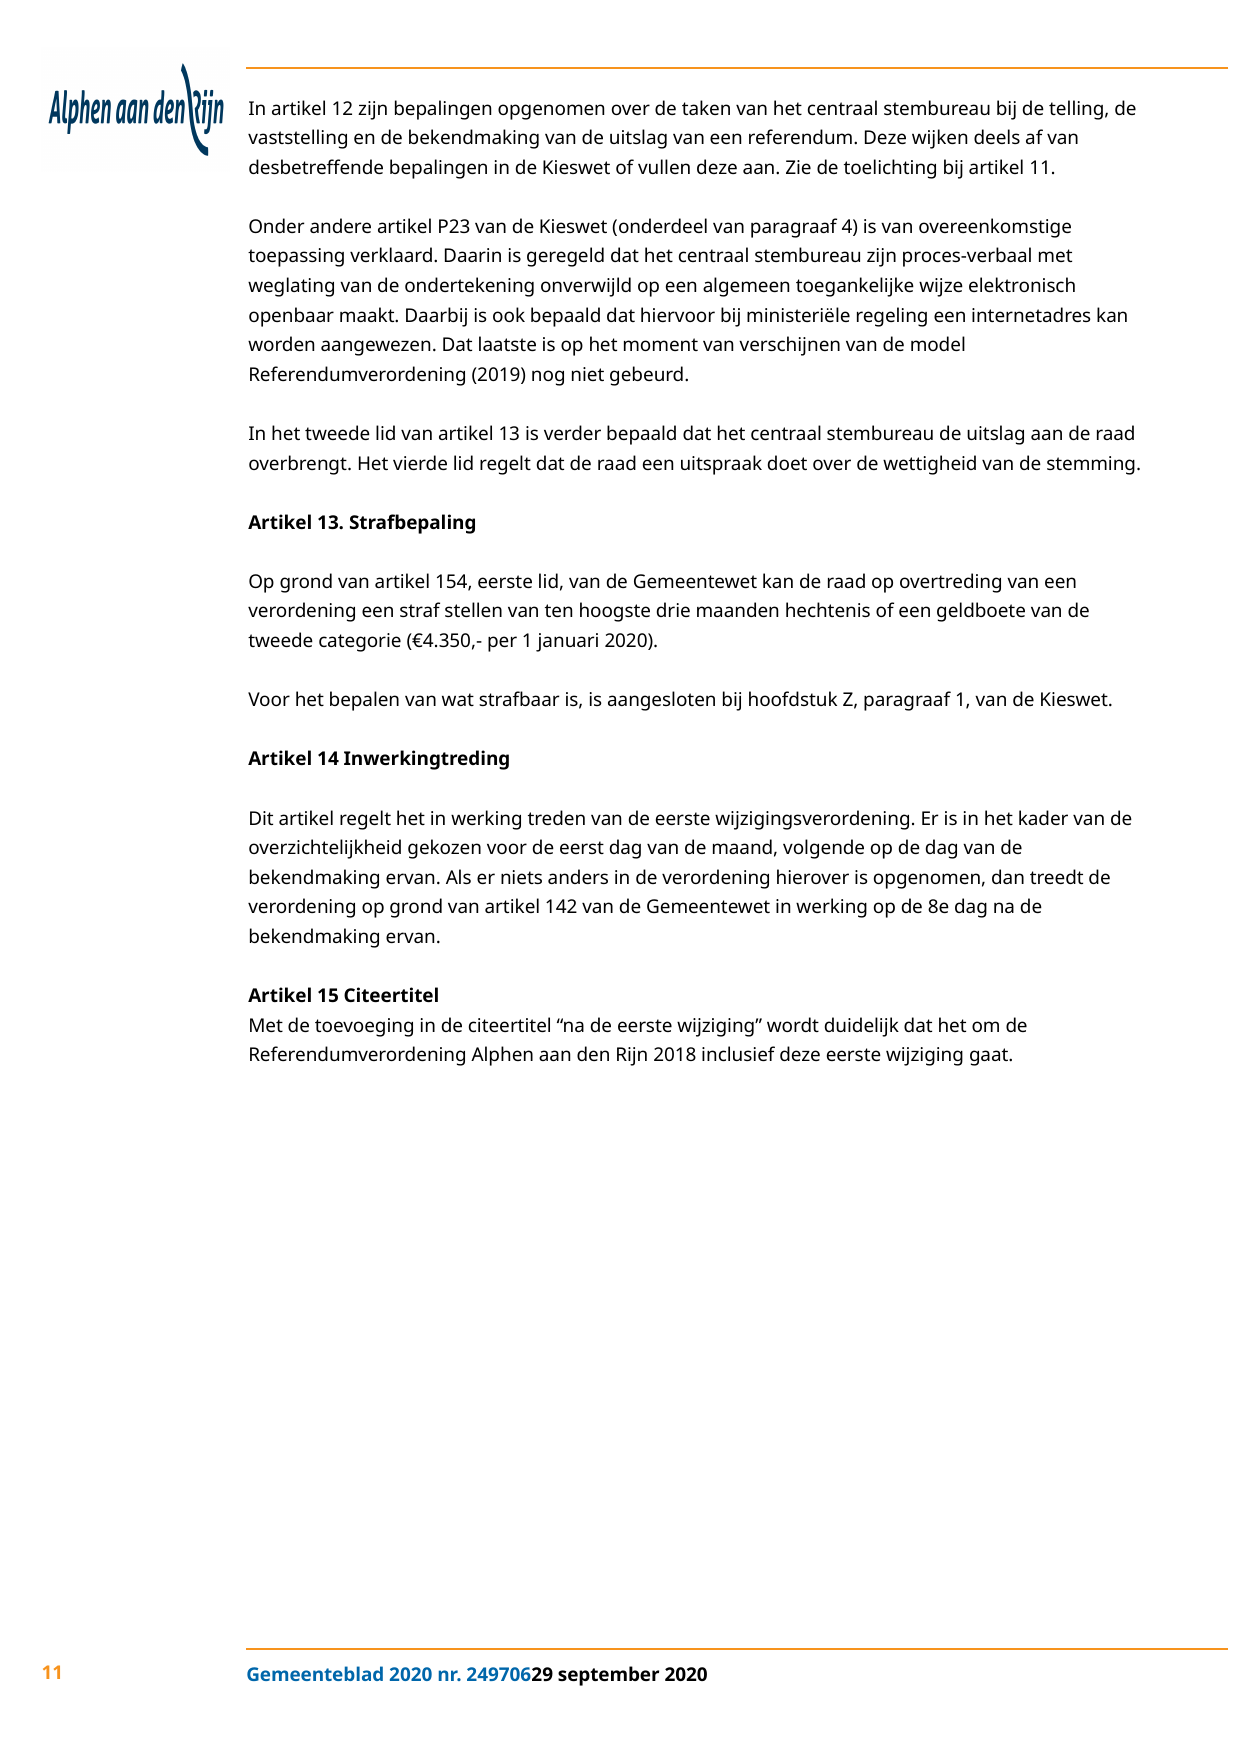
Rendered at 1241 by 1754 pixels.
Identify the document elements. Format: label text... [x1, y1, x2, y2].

text Dit artikel regelt het in werking treden van de eerste wijzigingsverordening. Er is in het kader van de overzichtelijkheid gekozen voor de eerst dag van de maand, volgende op de dag van de bekendmaking ervan. Als er niets anders in de verordening hierover is opgenomen, dan treedt de verordening op grond van artikel 142 van de Gemeentewet in werking op de 8e dag na de bekendmaking ervan. [248, 805, 1152, 949]
text Artikel 14 Inwerkingtreding [248, 746, 1152, 771]
picture [41, 47, 231, 172]
text Voor het bepalen van wat strafbaar is, is aangesloten bij hoofdstuk Z, paragraaf 1, van de Kieswet. [248, 686, 1152, 712]
text Met de toevoeging in de citeertitel “na de eerste wijziging” wordt duidelijk dat het om de Referendumverordening Alphen aan den Rijn 2018 inclusief deze eerste wijziging gaat. [248, 1012, 1152, 1067]
text Op grond van artikel 154, eerste lid, van de Gemeentewet kan de raad op overtreding van een verordening een straf stellen van ten hoogste drie maanden hechtenis of een geldboete van de tweede categorie (€4.350,- per 1 januari 2020). [248, 568, 1152, 653]
text In het tweede lid van artikel 13 is verder bepaald dat het centraal stembureau de uitslag aan de raad overbrengt. Het vierde lid regelt dat de raad een uitspraak doet over de wettigheid van de stemming. [248, 420, 1152, 476]
text Artikel 13. Strafbepaling [248, 509, 1152, 535]
text Artikel 15 Citeertitel [248, 982, 1152, 1008]
text In artikel 12 zijn bepalingen opgenomen over de taken van het centraal stembureau bij de telling, de vaststelling en de bekendmaking van de uitslag van een referendum. Deze wijken deels af van desbetreffende bepalingen in de Kieswet of vullen deze aan. Zie de toelichting bij artikel 11. [248, 95, 1152, 180]
text Onder andere artikel P23 van de Kieswet (onderdeel van paragraaf 4) is van overeenkomstige toepassing verklaard. Daarin is geregeld dat het centraal stembureau zijn proces-verbaal met weglating van de ondertekening onverwijld op een algemeen toegankelijke wijze elektronisch openbaar maakt. Daarbij is ook bepaald dat hiervoor bij ministeriële regeling een internetadres kan worden aangewezen. Dat laatste is op het moment van verschijnen van de model Referendumverordening (2019) nog niet gebeurd. [248, 213, 1152, 387]
